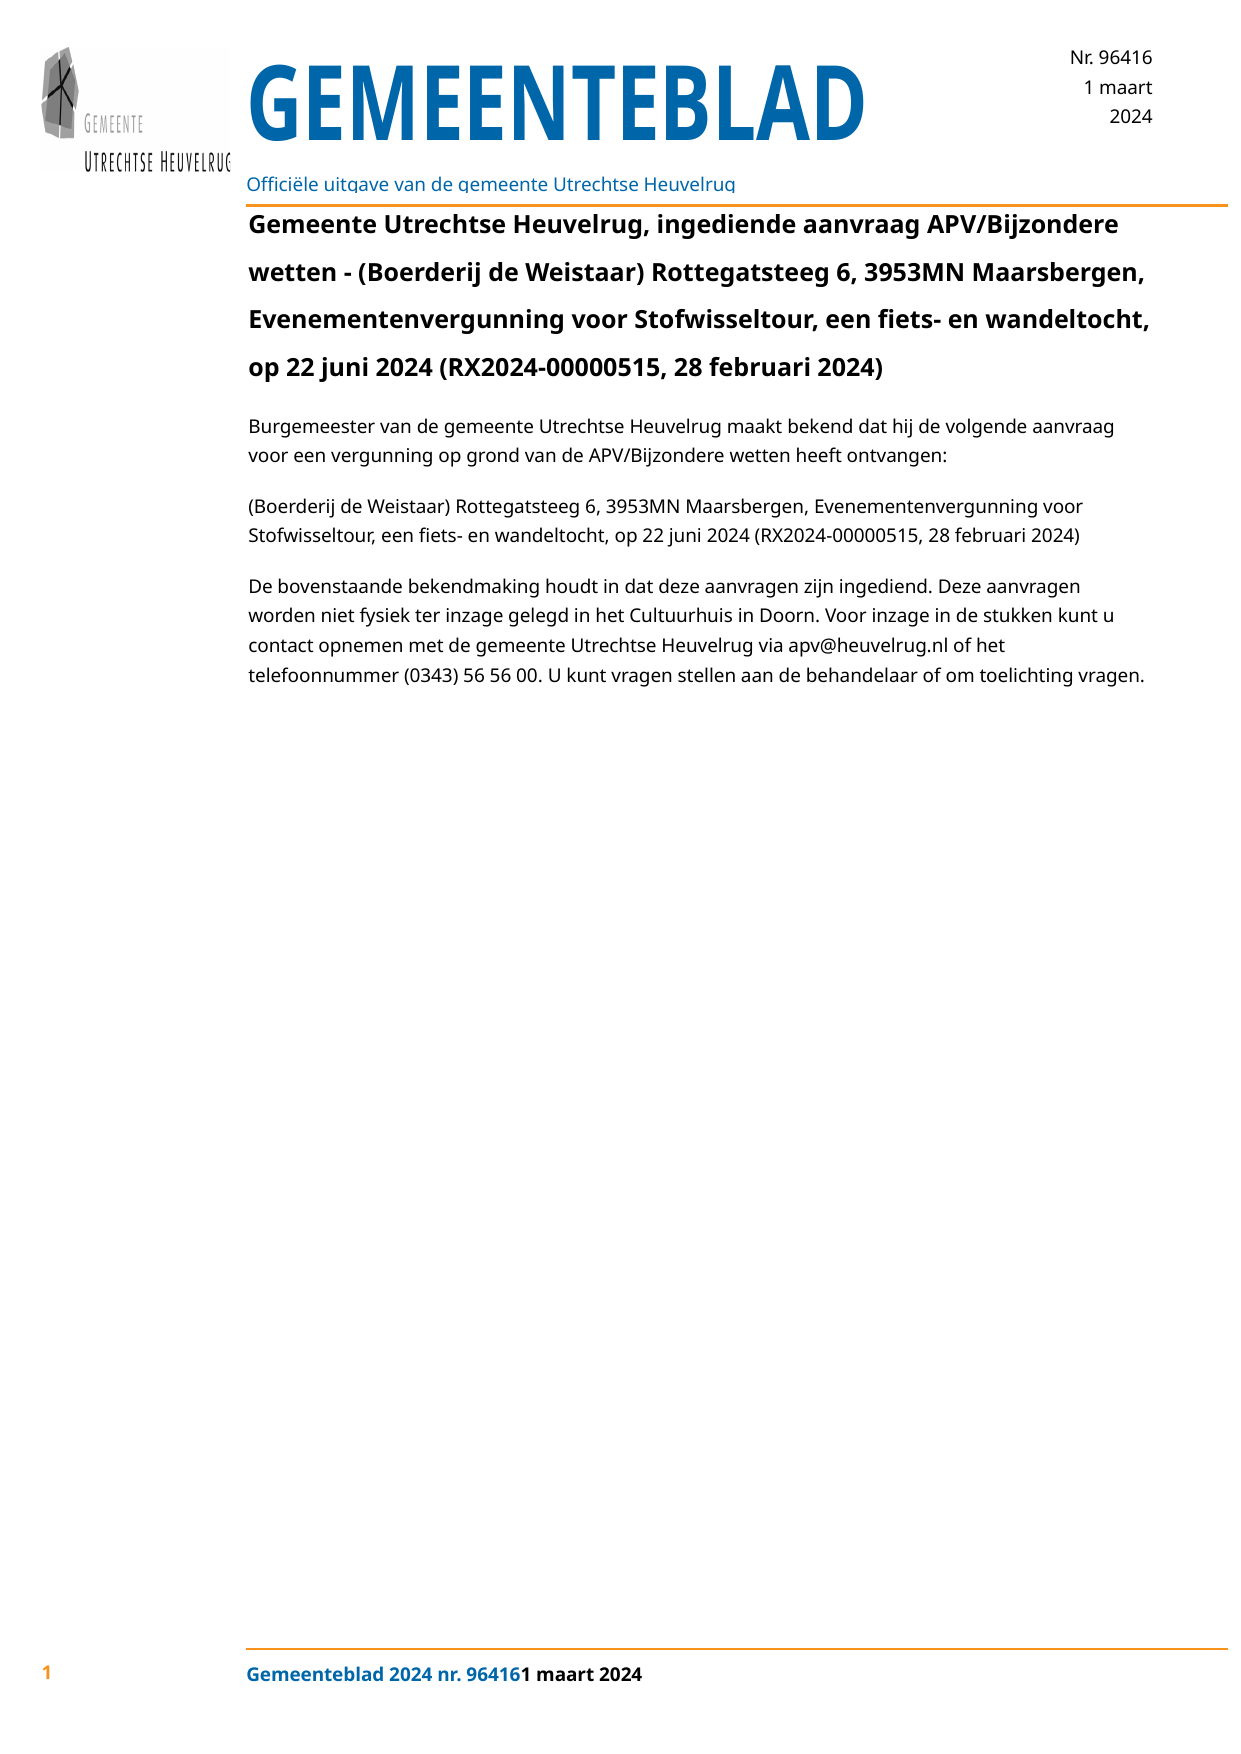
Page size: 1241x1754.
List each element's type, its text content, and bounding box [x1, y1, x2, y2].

text Gemeente Utrechtse Heuvelrug, ingediende aanvraag APV/Bijzondere wetten - (Boerderij de Weistaar) Rottegatsteeg 6, 3953MN Maarsbergen, Evenementenvergunning voor Stofwisseltour, een fiets- en wandeltocht, op 22 juni 2024 (RX2024-00000515, 28 februari 2024) [248, 207, 1152, 384]
picture [41, 47, 231, 172]
text Burgemeester van de gemeente Utrechtse Heuvelrug maakt bekend dat hij de volgende aanvraag voor een vergunning op grond van de APV/Bijzondere wetten heeft ontvangen: [248, 413, 1152, 468]
text (Boerderij de Weistaar) Rottegatsteeg 6, 3953MN Maarsbergen, Evenementenvergunning voor Stofwisseltour, een fiets- en wandeltocht, op 22 juni 2024 (RX2024-00000515, 28 februari 2024) [248, 493, 1152, 548]
text De bovenstaande bekendmaking houdt in dat deze aanvragen zijn ingediend. Deze aanvragen worden niet fysiek ter inzage gelegd in het Cultuurhuis in Doorn. Voor inzage in de stukken kunt u contact opnemen met de gemeente Utrechtse Heuvelrug via apv@heuvelrug.nl of het telefoonnummer (0343) 56 56 00. U kunt vragen stellen aan de behandelaar of om toelichting vragen. [248, 573, 1152, 688]
